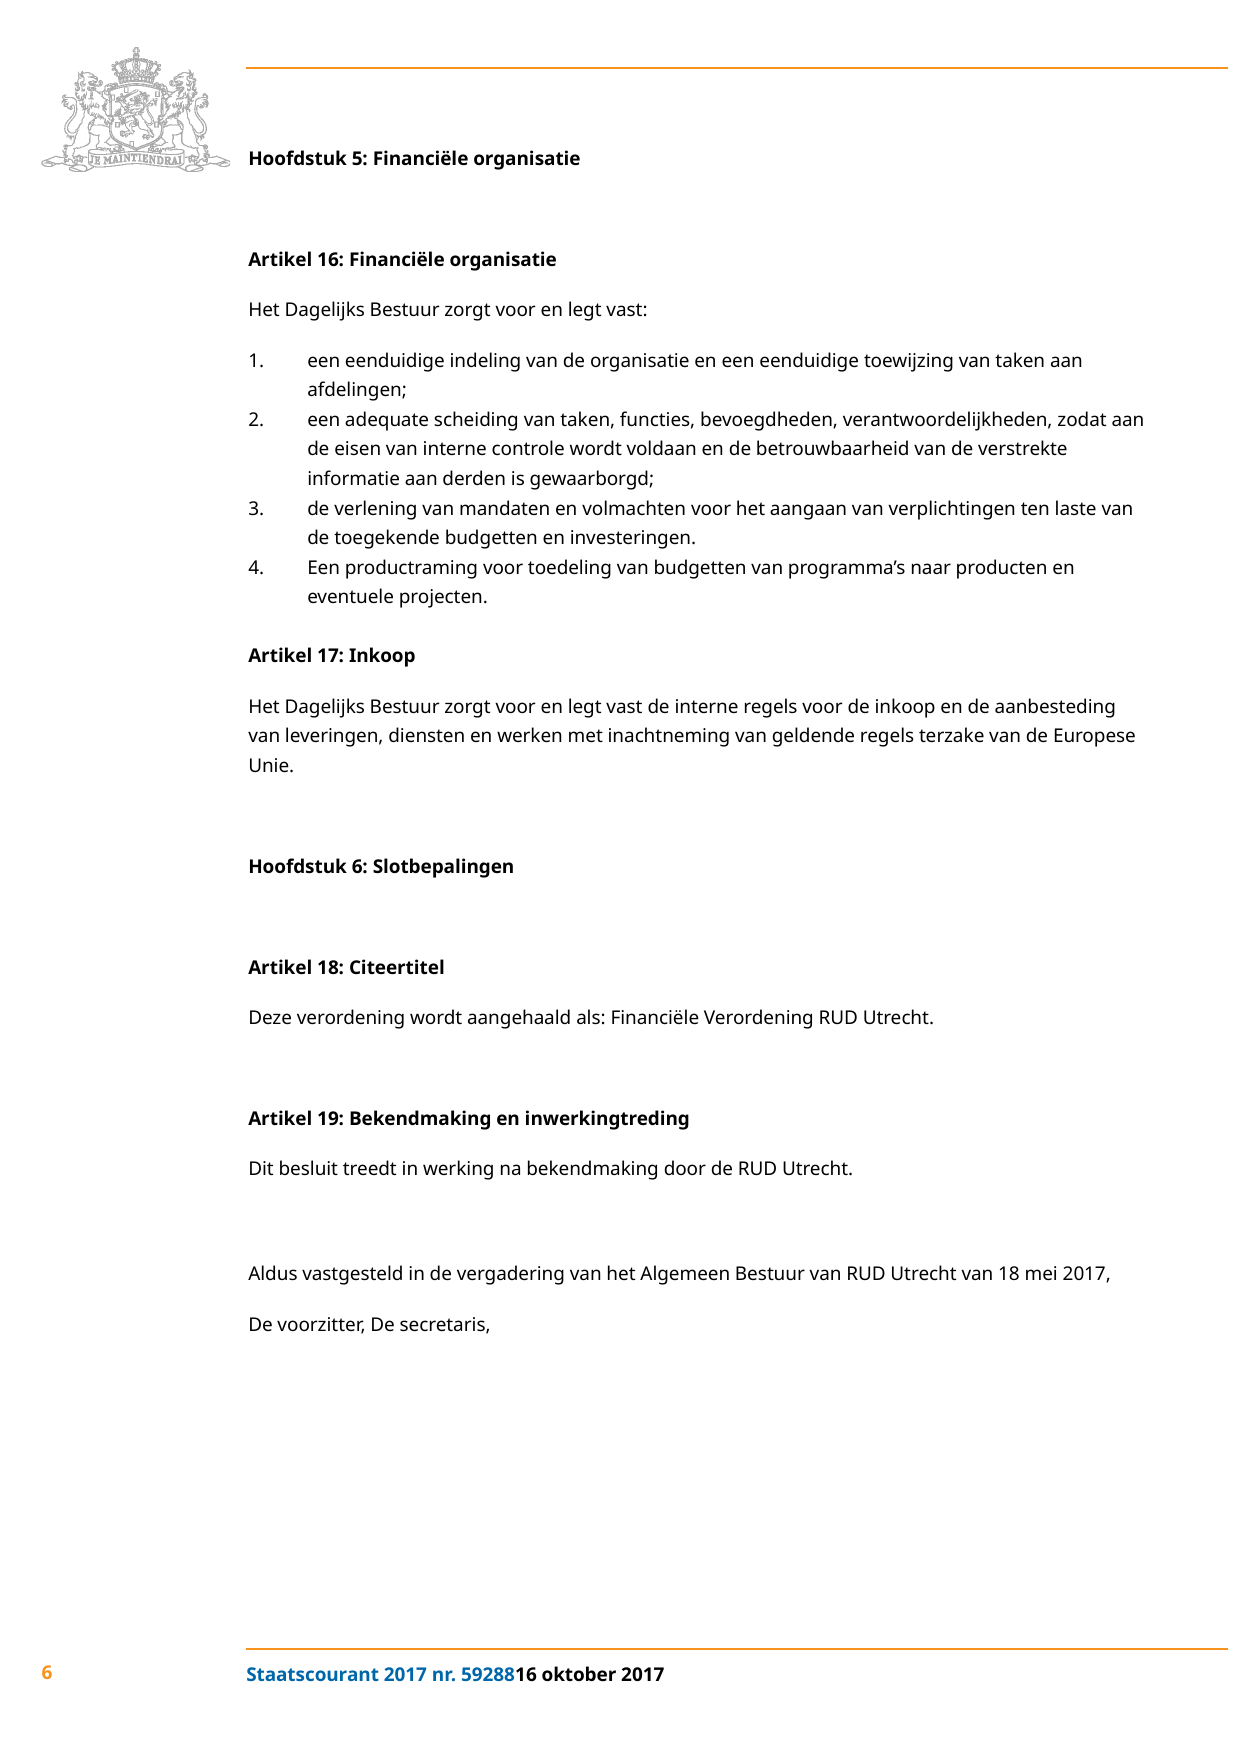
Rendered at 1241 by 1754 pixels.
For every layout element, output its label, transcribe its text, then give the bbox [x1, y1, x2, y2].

picture [41, 47, 231, 172]
text Artikel 18: Citeertitel [248, 954, 1152, 980]
text Het Dagelijks Bestuur zorgt voor en legt vast: [248, 296, 1152, 322]
list de verlening van mandaten en volmachten voor het aangaan van verplichtingen ten laste van de toegekende budgetten en investeringen. [248, 495, 1152, 550]
text Hoofdstuk 6: Slotbepalingen [248, 853, 1152, 879]
list Een productraming voor toedeling van budgetten van programma’s naar producten en eventuele projecten. [248, 554, 1152, 609]
text Aldus vastgesteld in de vergadering van het Algemeen Bestuur van RUD Utrecht van 18 mei 2017, [248, 1260, 1152, 1286]
text Deze verordening wordt aangehaald als: Financiële Verordening RUD Utrecht. [248, 1004, 1152, 1030]
text Artikel 17: Inkoop [248, 643, 1152, 668]
text Dit besluit treedt in werking na bekendmaking door de RUD Utrecht. [248, 1156, 1152, 1181]
text De voorzitter, De secretaris, [248, 1311, 1152, 1337]
text Artikel 19: Bekendmaking en inwerkingtreding [248, 1105, 1152, 1131]
text Het Dagelijks Bestuur zorgt voor en legt vast de interne regels voor de inkoop en de aanbesteding van leveringen, diensten en werken met inachtneming van geldende regels terzake van de Europese Unie. [248, 693, 1152, 778]
list een eenduidige indeling van de organisatie en een eenduidige toewijzing van taken aan afdelingen; [248, 347, 1152, 402]
text Artikel 16: Financiële organisatie [248, 246, 1152, 272]
text Hoofdstuk 5: Financiële organisatie [248, 145, 1152, 171]
list een adequate scheiding van taken, functies, bevoegdheden, verantwoordelijkheden, zodat aan de eisen van interne controle wordt voldaan en de betrouwbaarheid van de verstrekte informatie aan derden is gewaarborgd; [248, 406, 1152, 491]
